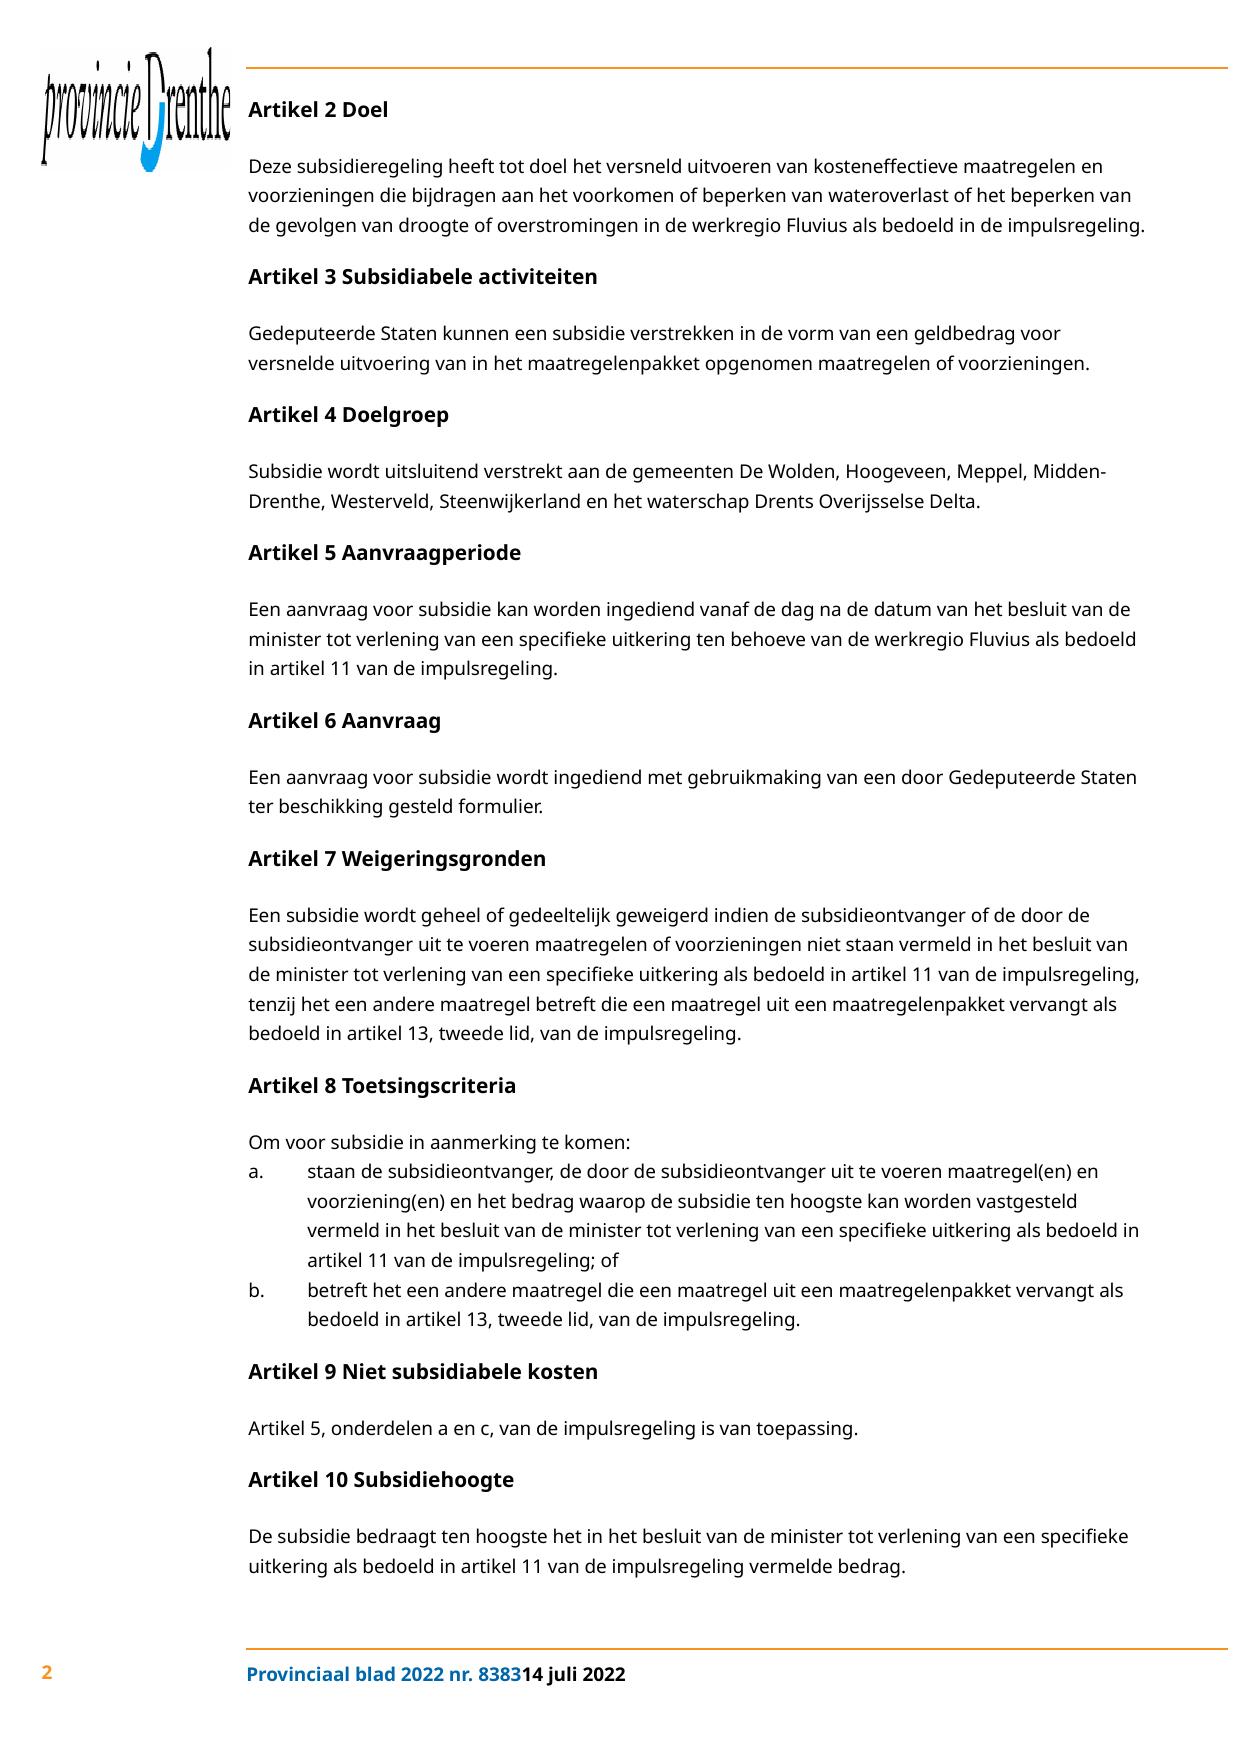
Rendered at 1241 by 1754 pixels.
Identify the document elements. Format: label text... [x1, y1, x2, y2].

list betreft het een andere maatregel die een maatregel uit een maatregelenpakket vervangt als bedoeld in artikel 13, tweede lid, van de impulsregeling. [248, 1277, 1152, 1332]
text Artikel 9 Niet subsidiabele kosten [248, 1357, 1152, 1385]
text Een subsidie wordt geheel of gedeeltelijk geweigerd indien de subsidieontvanger of de door de subsidieontvanger uit te voeren maatregelen of voorzieningen niet staan vermeld in het besluit van de minister tot verlening van een specifieke uitkering als bedoeld in artikel 11 van de impulsregeling, tenzij het een andere maatregel betreft die een maatregel uit een maatregelenpakket vervangt als bedoeld in artikel 13, tweede lid, van de impulsregeling. [248, 902, 1152, 1046]
text Artikel 2 Doel [248, 95, 1152, 123]
text Artikel 5, onderdelen a en c, van de impulsregeling is van toepassing. [248, 1415, 1152, 1441]
text Artikel 7 Weigeringsgronden [248, 844, 1152, 872]
list staan de subsidieontvanger, de door de subsidieontvanger uit te voeren maatregel(en) en voorziening(en) en het bedrag waarop de subsidie ten hoogste kan worden vastgesteld vermeld in het besluit van de minister tot verlening van een specifieke uitkering als bedoeld in artikel 11 van de impulsregeling; of [248, 1158, 1152, 1273]
text Een aanvraag voor subsidie wordt ingediend met gebruikmaking van een door Gedeputeerde Staten ter beschikking gesteld formulier. [248, 764, 1152, 819]
text Subsidie wordt uitsluitend verstrekt aan de gemeenten De Wolden, Hoogeveen, Meppel, Midden-Drenthe, Westerveld, Steenwijkerland en het waterschap Drents Overijsselse Delta. [248, 458, 1152, 514]
text Artikel 5 Aanvraagperiode [248, 538, 1152, 567]
text Een aanvraag voor subsidie kan worden ingediend vanaf de dag na de datum van het besluit van de minister tot verlening van een specifieke uitkering ten behoeve van de werkregio Fluvius als bedoeld in artikel 11 van de impulsregeling. [248, 596, 1152, 681]
text Artikel 3 Subsidiabele activiteiten [248, 262, 1152, 291]
text Artikel 4 Doelgroep [248, 400, 1152, 429]
picture [41, 47, 231, 172]
text Artikel 10 Subsidiehoogte [248, 1465, 1152, 1494]
text Deze subsidieregeling heeft tot doel het versneld uitvoeren van kosteneffectieve maatregelen en voorzieningen die bijdragen aan het voorkomen of beperken van wateroverlast of het beperken van de gevolgen van droogte of overstromingen in de werkregio Fluvius als bedoeld in de impulsregeling. [248, 153, 1152, 238]
text Gedeputeerde Staten kunnen een subsidie verstrekken in de vorm van een geldbedrag voor versnelde uitvoering van in het maatregelenpakket opgenomen maatregelen of voorzieningen. [248, 320, 1152, 376]
text Artikel 6 Aanvraag [248, 706, 1152, 734]
text Artikel 8 Toetsingscriteria [248, 1071, 1152, 1099]
text Om voor subsidie in aanmerking te komen: [248, 1129, 1152, 1154]
text De subsidie bedraagt ten hoogste het in het besluit van de minister tot verlening van een specifieke uitkering als bedoeld in artikel 11 van de impulsregeling vermelde bedrag. [248, 1523, 1152, 1578]
